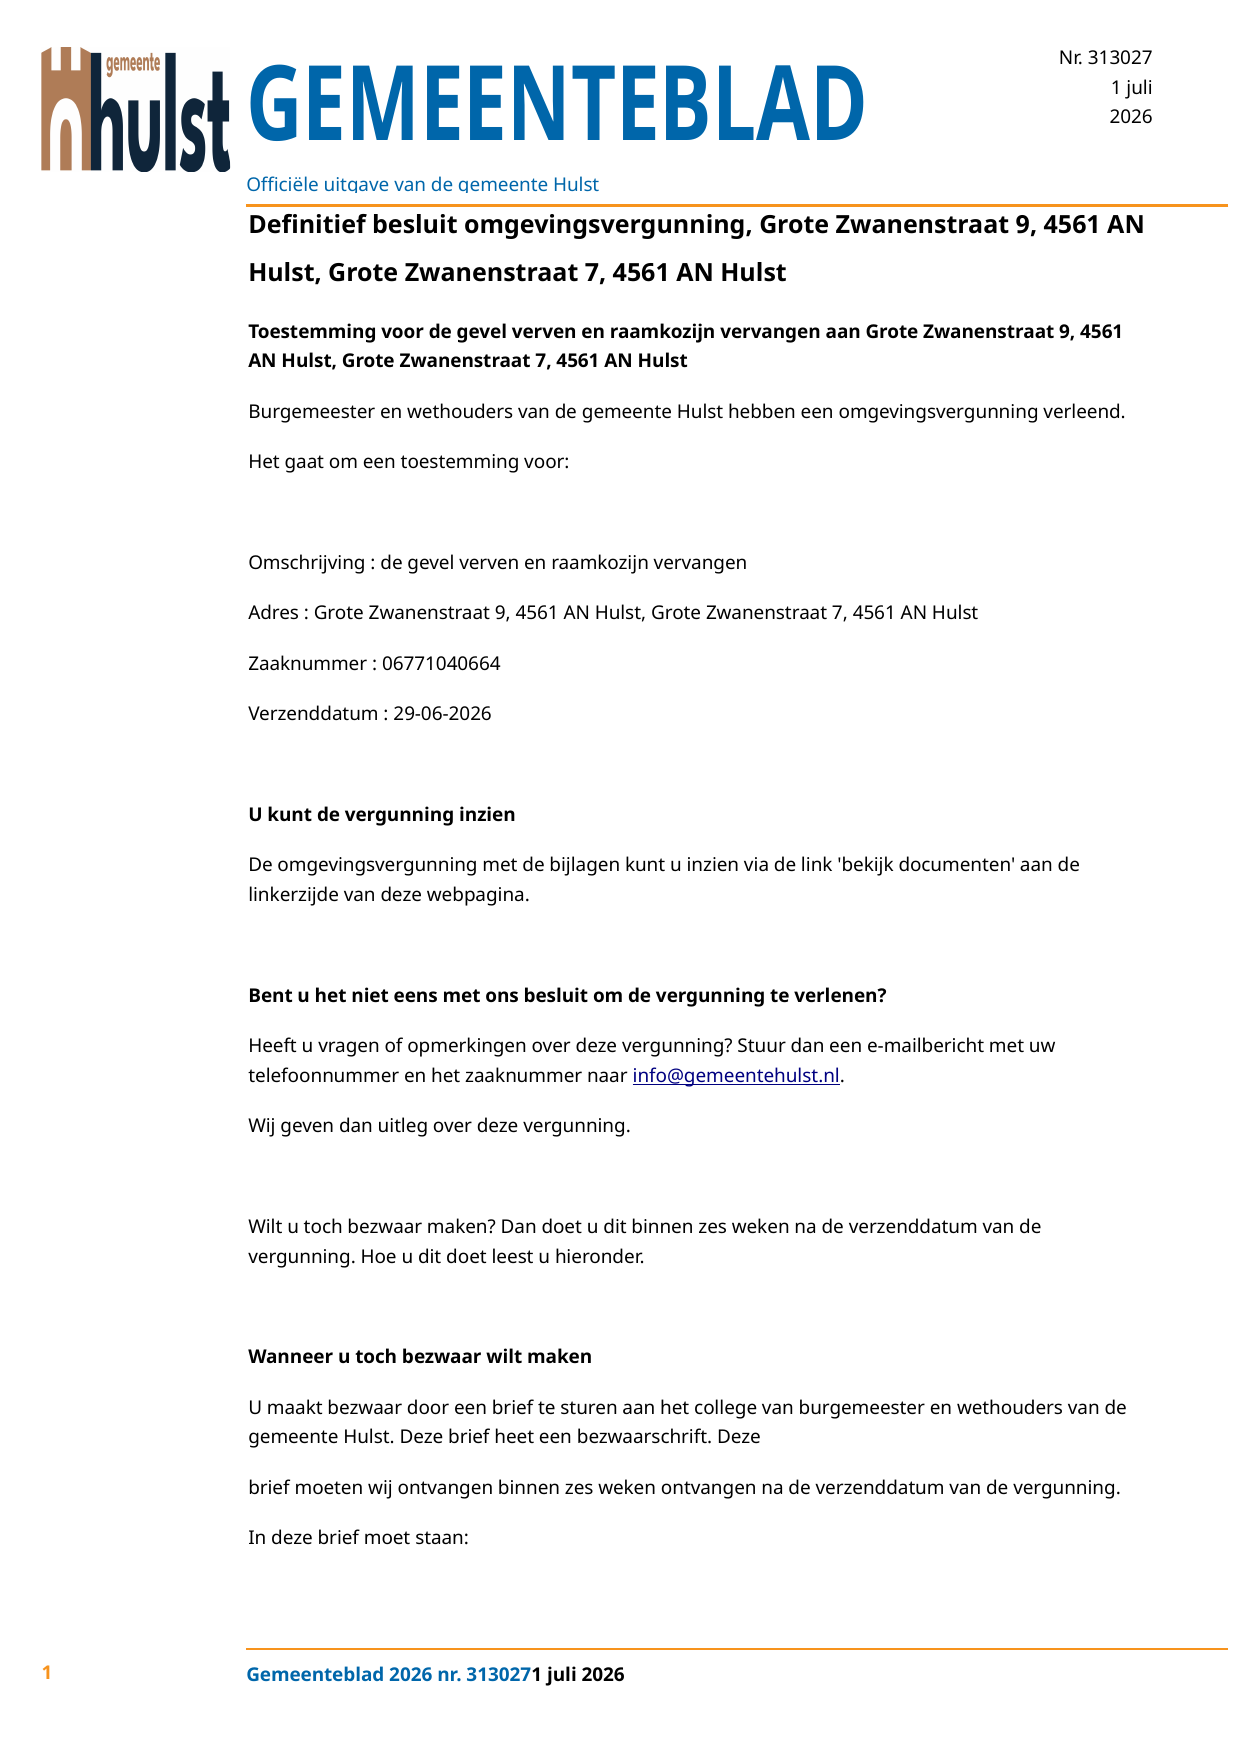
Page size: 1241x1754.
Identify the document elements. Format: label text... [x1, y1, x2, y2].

text Burgemeester en wethouders van de gemeente Hulst hebben een omgevingsvergunning verleend. [248, 398, 1152, 424]
text Wanneer u toch bezwaar wilt maken [248, 1344, 1152, 1369]
text brief moeten wij ontvangen binnen zes weken ontvangen na de verzenddatum van de vergunning. [248, 1474, 1152, 1500]
text Heeft u vragen of opmerkingen over deze vergunning? Stuur dan een e-mailbericht met uw telefoonnummer en het zaaknummer naar info@gemeentehulst.nl. [248, 1032, 1152, 1088]
text In deze brief moet staan: [248, 1524, 1152, 1550]
text U maakt bezwaar door een brief te sturen aan het college van burgemeester en wethouders van de gemeente Hulst. Deze brief heet een bezwaarschrift. Deze [248, 1394, 1152, 1449]
text U kunt de vergunning inzien [248, 801, 1152, 827]
text Definitief besluit omgevingsvergunning, Grote Zwanenstraat 9, 4561 AN Hulst, Grote Zwanenstraat 7, 4561 AN Hulst [248, 207, 1152, 288]
text Wij geven dan uitleg over deze vergunning. [248, 1112, 1152, 1138]
text Adres : Grote Zwanenstraat 9, 4561 AN Hulst, Grote Zwanenstraat 7, 4561 AN Hulst [248, 599, 1152, 625]
text Verzenddatum : 29-06-2026 [248, 700, 1152, 726]
text Bent u het niet eens met ons besluit om de vergunning te verlenen? [248, 982, 1152, 1008]
text Omschrijving : de gevel verven en raamkozijn vervangen [248, 549, 1152, 575]
text Zaaknummer : 06771040664 [248, 650, 1152, 676]
text Het gaat om een toestemming voor: [248, 448, 1152, 474]
text Wilt u toch bezwaar maken? Dan doet u dit binnen zes weken na de verzenddatum van de vergunning. Hoe u dit doet leest u hieronder. [248, 1213, 1152, 1269]
text De omgevingsvergunning met de bijlagen kunt u inzien via de link 'bekijk documenten' aan de linkerzijde van deze webpagina. [248, 852, 1152, 907]
picture [41, 47, 231, 172]
text Toestemming voor de gevel verven en raamkozijn vervangen aan Grote Zwanenstraat 9, 4561 AN Hulst, Grote Zwanenstraat 7, 4561 AN Hulst [248, 318, 1152, 373]
